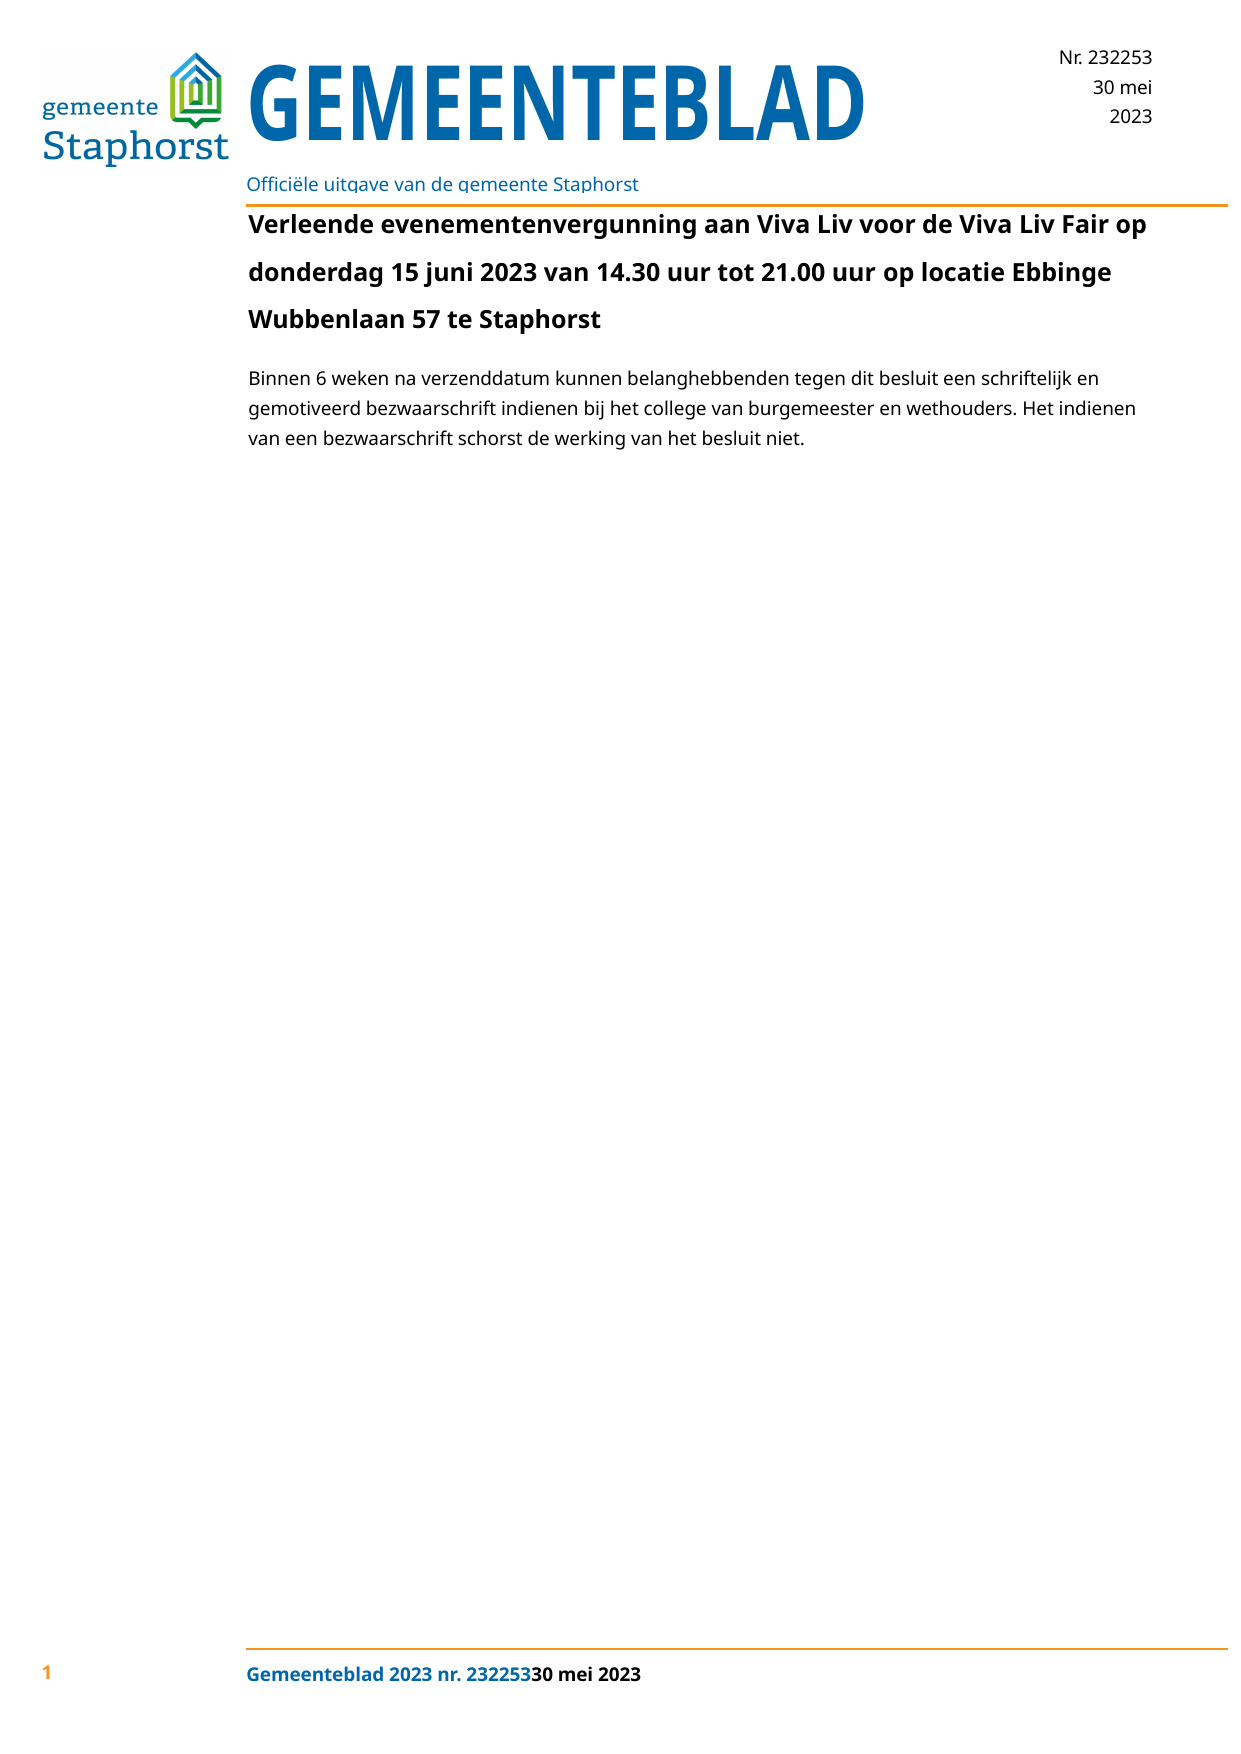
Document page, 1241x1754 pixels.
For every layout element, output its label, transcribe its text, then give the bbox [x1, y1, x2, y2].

text Binnen 6 weken na verzenddatum kunnen belanghebbenden tegen dit besluit een schriftelijk en gemotiveerd bezwaarschrift indienen bij het college van burgemeester en wethouders. Het indienen van een bezwaarschrift schorst de werking van het besluit niet. [248, 366, 1152, 450]
picture [41, 47, 231, 172]
text Verleende evenementenvergunning aan Viva Liv voor de Viva Liv Fair op donderdag 15 juni 2023 van 14.30 uur tot 21.00 uur op locatie Ebbinge Wubbenlaan 57 te Staphorst [248, 207, 1152, 336]
